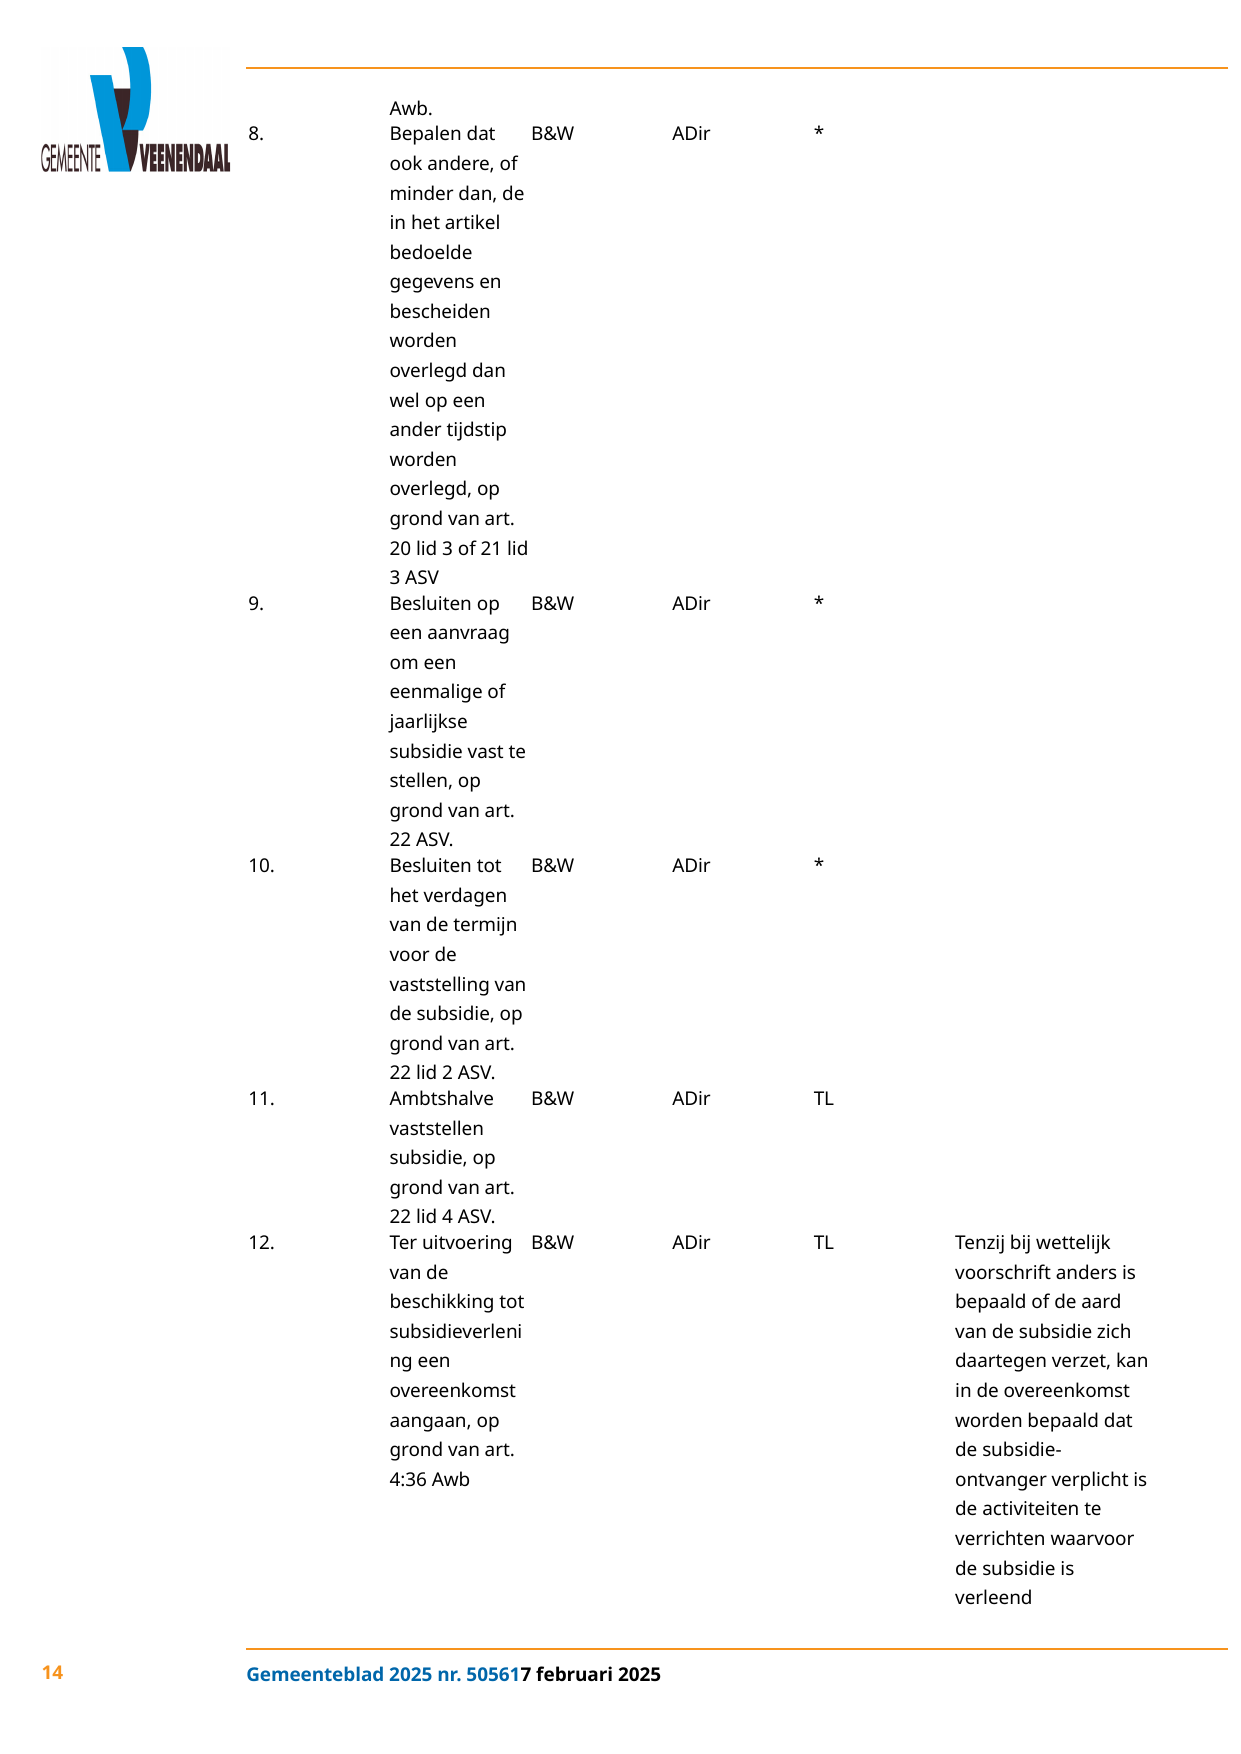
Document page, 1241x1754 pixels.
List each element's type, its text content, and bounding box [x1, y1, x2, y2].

table_cell ADir [672, 853, 813, 1085]
picture [41, 47, 130, 172]
table_cell ADir [672, 1085, 813, 1229]
table_cell ADir [672, 590, 813, 852]
table_cell B&W [531, 590, 672, 852]
table_cell ADir [672, 121, 813, 590]
table_cell [248, 1229, 389, 1610]
table_cell B&W [531, 1085, 672, 1229]
table_cell [248, 853, 389, 1085]
table_cell [814, 95, 955, 121]
picture [123, 47, 231, 172]
table_cell * [814, 853, 955, 1085]
table_cell [672, 95, 813, 121]
table_cell [248, 590, 389, 852]
table_cell [955, 95, 1152, 121]
table_cell Besluiten tot het verdagen van de termijn voor de vaststelling van de subsidie, op grond van art. 22 lid 2 ASV. [389, 853, 531, 1085]
table_cell [955, 853, 1152, 1085]
table_cell * [814, 121, 955, 590]
table_cell TL [814, 1085, 955, 1229]
table_cell [955, 1085, 1152, 1229]
table_cell [248, 121, 389, 590]
table_cell B&W [531, 121, 672, 590]
table_cell [248, 1085, 389, 1229]
table_cell [955, 590, 1152, 852]
table_cell B&W [531, 853, 672, 1085]
table_cell Besluiten op een aanvraag om een eenmalige of jaarlijkse subsidie vast te stellen, op grond van art. 22 ASV. [389, 590, 531, 852]
table_cell Bepalen dat ook andere, of minder dan, de in het artikel bedoelde gegevens en bescheiden worden overlegd dan wel op een ander tijdstip worden overlegd, op grond van art. 20 lid 3 of 21 lid 3 ASV [389, 121, 531, 590]
table_cell [531, 95, 672, 121]
table_cell * [814, 590, 955, 852]
table_cell ADir [672, 1229, 813, 1610]
table_cell Awb. [389, 95, 531, 121]
table_cell [955, 121, 1152, 590]
table_cell Ter uitvoering van de beschikking tot subsidieverlening een overeenkomst aangaan, op grond van art. 4:36 Awb [389, 1229, 531, 1610]
table_cell TL [814, 1229, 955, 1610]
table_cell B&W [531, 1229, 672, 1610]
table_cell Tenzij bij wettelijk voorschrift anders is bepaald of de aard van de subsidie zich daartegen verzet, kan in de overeenkomst worden bepaald dat de subsidie-ontvanger verplicht is de activiteiten te verrichten waarvoor de subsidie is verleend [955, 1229, 1152, 1610]
table_cell [248, 95, 389, 121]
table_cell Ambtshalve vaststellen subsidie, op grond van art. 22 lid 4 ASV. [389, 1085, 531, 1229]
